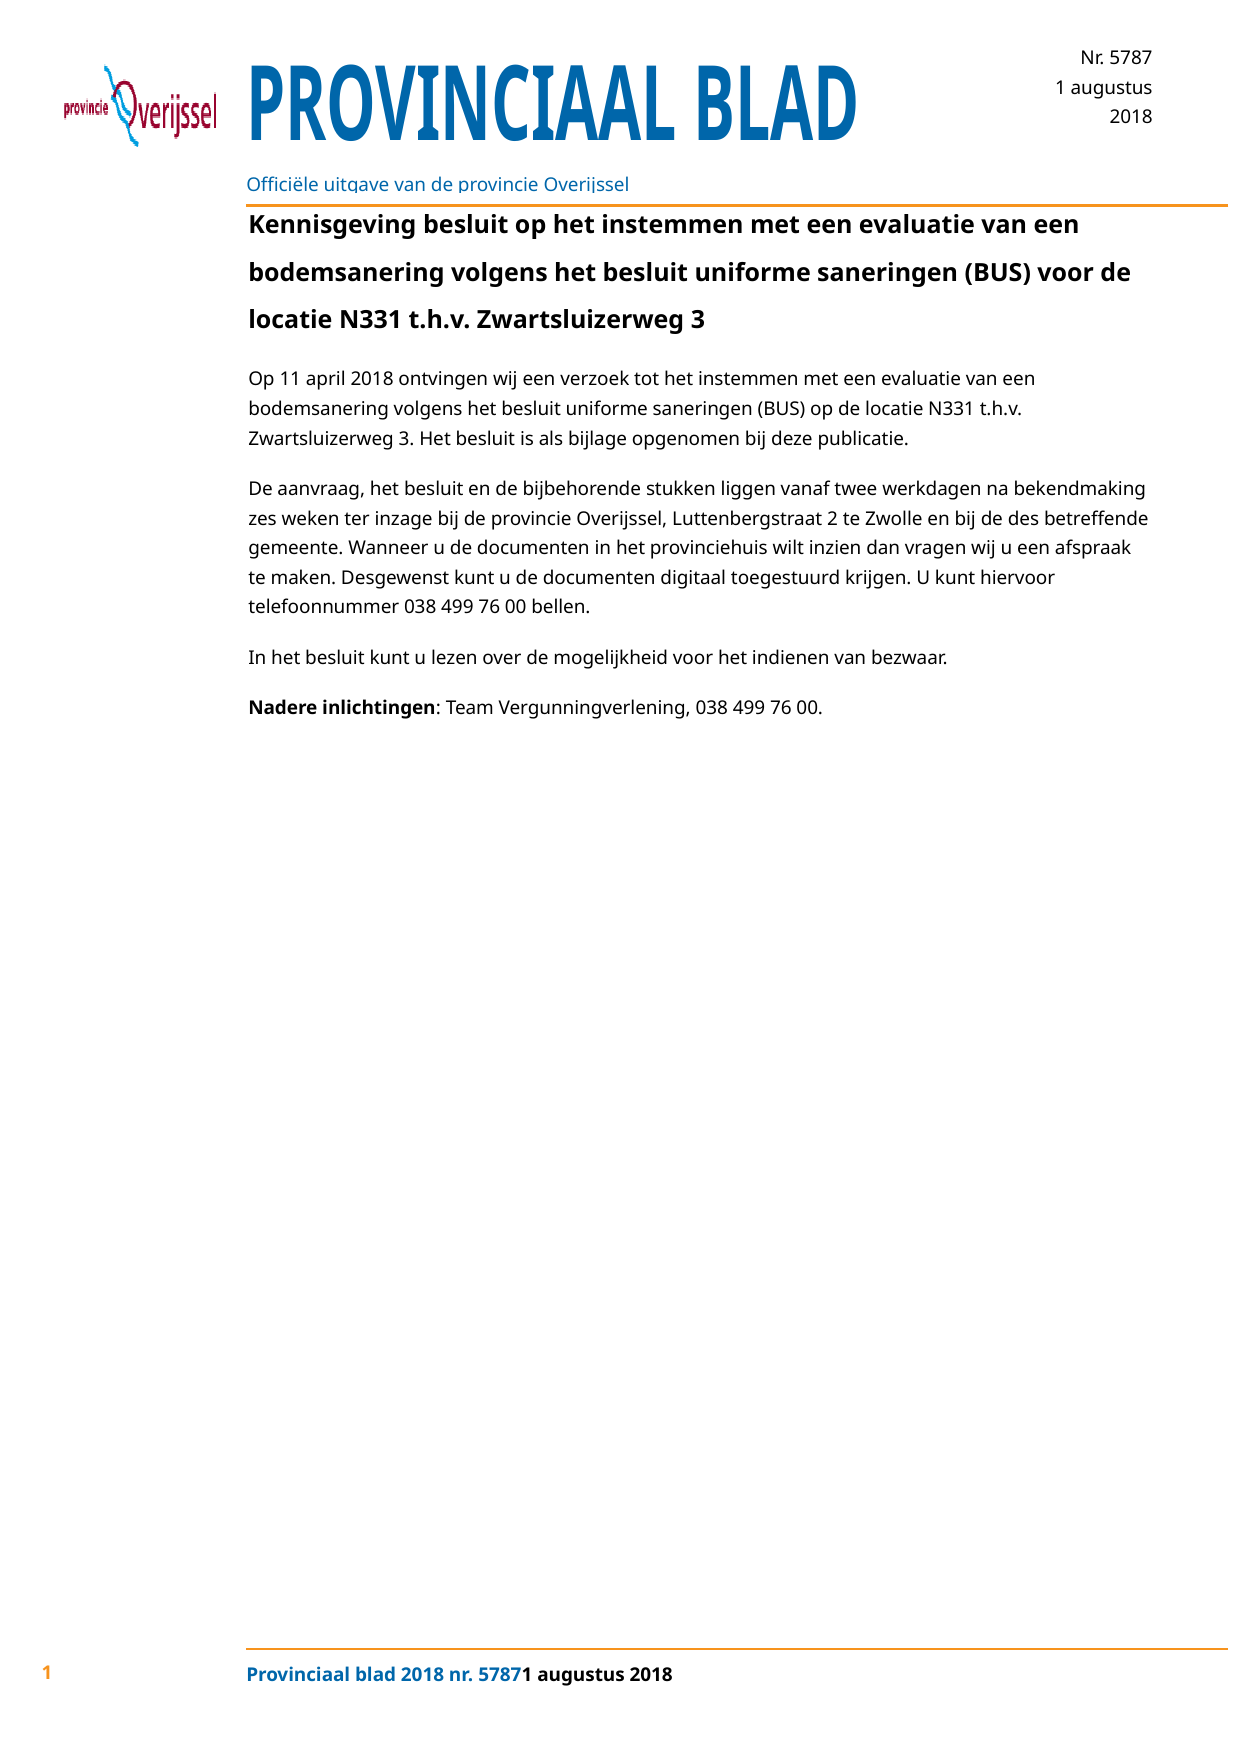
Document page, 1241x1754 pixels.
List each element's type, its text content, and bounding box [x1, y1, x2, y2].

text Op 11 april 2018 ontvingen wij een verzoek tot het instemmen met een evaluatie van een bodemsanering volgens het besluit uniforme saneringen (BUS) op de locatie N331 t.h.v. Zwartsluizerweg 3. Het besluit is als bijlage opgenomen bij deze publicatie. [248, 366, 1152, 450]
picture [41, 47, 231, 172]
text Nadere inlichtingen: Team Vergunningverlening, 038 499 76 00. [248, 694, 1152, 720]
text Kennisgeving besluit op het instemmen met een evaluatie van een bodemsanering volgens het besluit uniforme saneringen (BUS) voor de locatie N331 t.h.v. Zwartsluizerweg 3 [248, 207, 1152, 336]
text De aanvraag, het besluit en de bijbehorende stukken liggen vanaf twee werkdagen na bekendmaking zes weken ter inzage bij de provincie Overijssel, Luttenbergstraat 2 te Zwolle en bij de des betreffende gemeente. Wanneer u de documenten in het provinciehuis wilt inzien dan vragen wij u een afspraak te maken. Desgewenst kunt u de documenten digitaal toegestuurd krijgen. U kunt hiervoor telefoonnummer 038 499 76 00 bellen. [248, 475, 1152, 619]
text In het besluit kunt u lezen over de mogelijkheid voor het indienen van bezwaar. [248, 644, 1152, 669]
